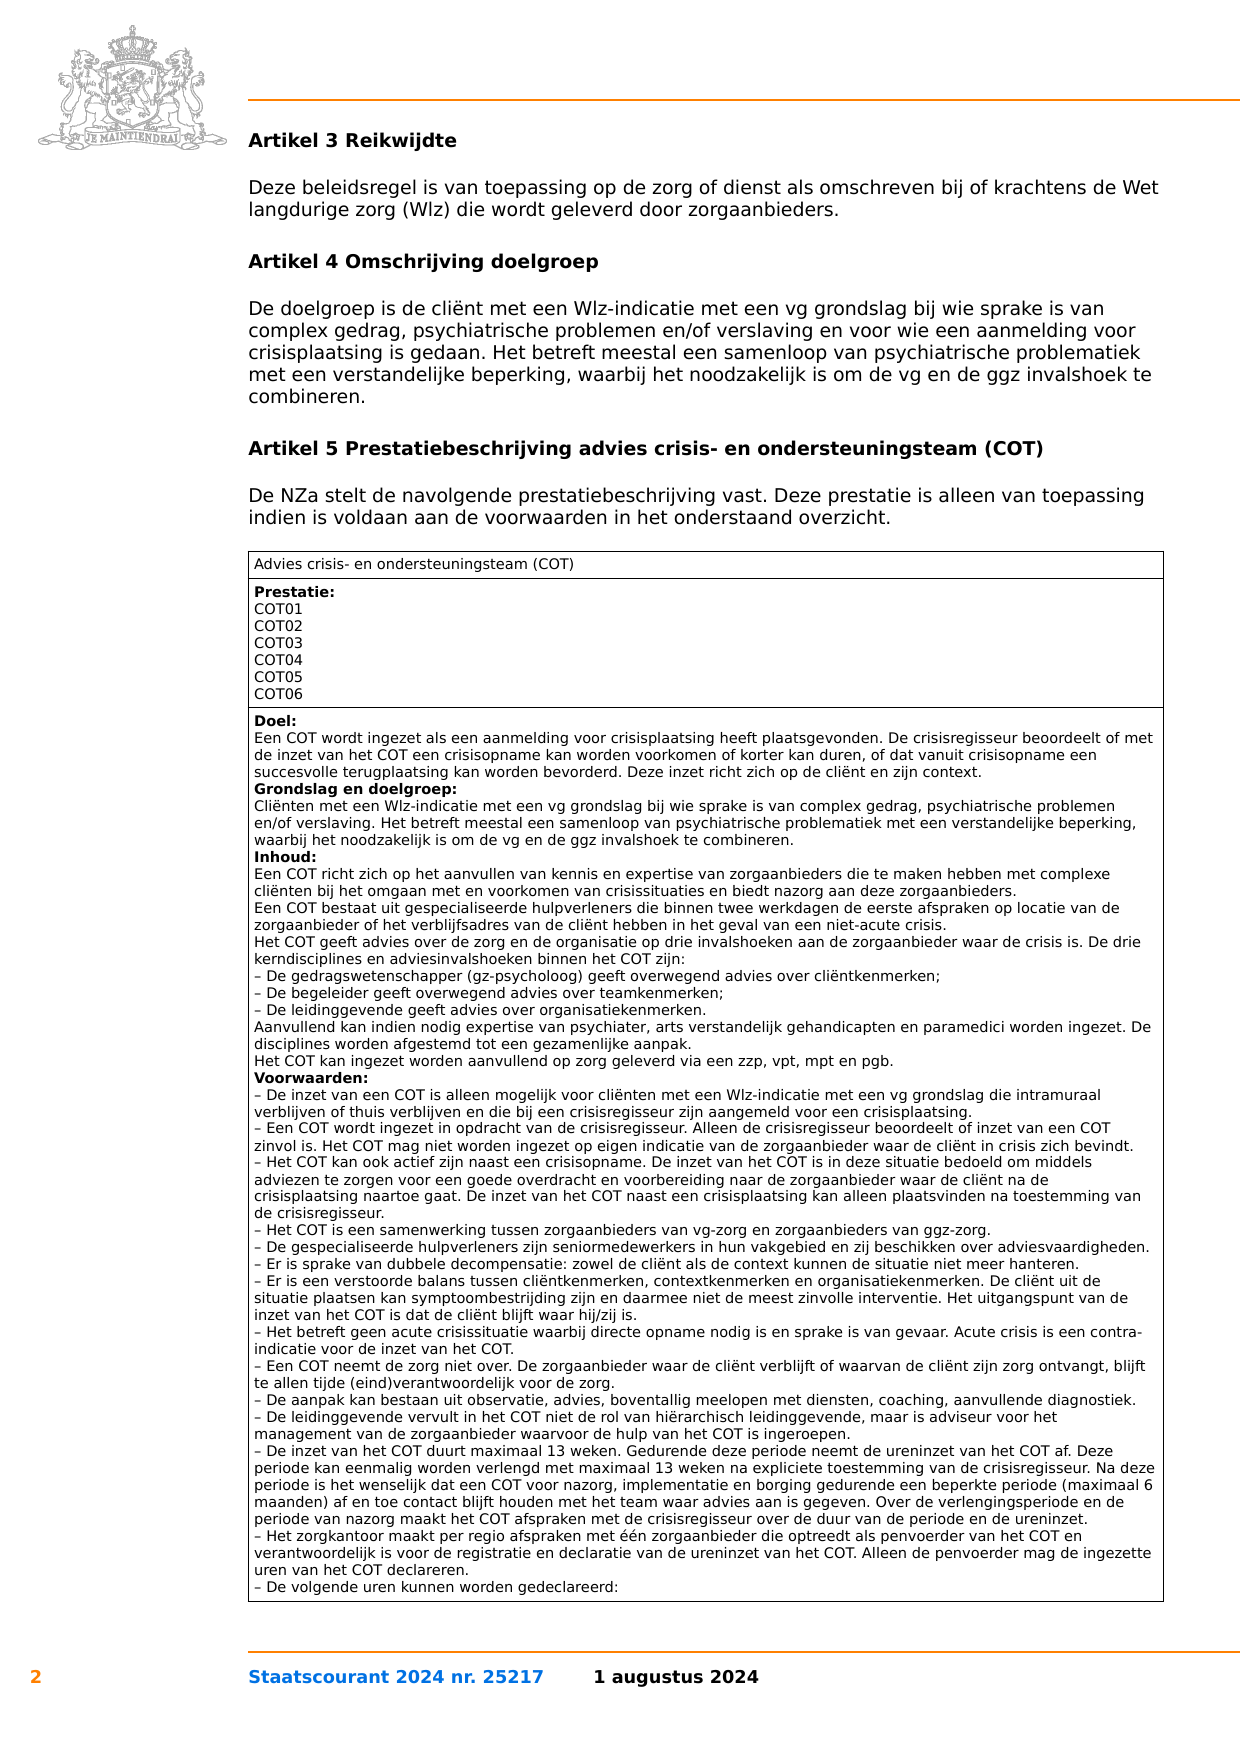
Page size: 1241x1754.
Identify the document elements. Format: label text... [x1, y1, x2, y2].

picture [38, 25, 227, 150]
subtitle Artikel 4 Omschrijving doelgroep [248, 251, 1163, 273]
text De doelgroep is de cliënt met een Wlz-indicatie met een vg grondslag bij wie sprake is van complex gedrag, psychiatrische problemen en/of verslaving en voor wie een aanmelding voor crisisplaatsing is gedaan. Het betreft meestal een samenloop van psychiatrische problematiek met een verstandelijke beperking, waarbij het noodzakelijk is om de vg en de ggz invalshoek te combineren. [248, 298, 1163, 408]
subtitle Artikel 5 Prestatiebeschrijving advies crisis- en ondersteuningsteam (COT) [248, 438, 1163, 460]
text De NZa stelt de navolgende prestatiebeschrijving vast. Deze prestatie is alleen van toepassing indien is voldaan aan de voorwaarden in het onderstaand overzicht. [248, 485, 1163, 529]
table_header Advies crisis- en ondersteuningsteam (COT) [249, 552, 1163, 578]
subtitle Artikel 3 Reikwijdte [248, 130, 1163, 152]
table_cell Prestatie: COT01 COT02 COT03 COT04 COT05 COT06 [249, 579, 1163, 707]
table_cell Doel: Een COT wordt ingezet als een aanmelding voor crisisplaatsing heeft plaatsgevonden. De crisisregisseur beoordeelt of met de inzet van het COT een crisisopname kan worden voorkomen of korter kan duren, of dat vanuit crisisopname een succesvolle terugplaatsing kan worden bevorderd. Deze inzet richt zich op de cliënt en zijn context. Grondslag en doelgroep: Cliënten met een Wlz-indicatie met een vg grondslag bij wie sprake is van complex gedrag, psychiatrische problemen en/of verslaving. Het betreft meestal een samenloop van psychiatrische problematiek met een verstandelijke beperking, waarbij het noodzakelijk is om de vg en de ggz invalshoek te combineren. Inhoud: Een COT richt zich op het aanvullen van kennis en expertise van zorgaanbieders die te maken hebben met complexe cliënten bij het omgaan met en voorkomen van crisissituaties en biedt nazorg aan deze zorgaanbieders. Een COT bestaat uit gespecialiseerde hulpverleners die binnen twee werkdagen de eerste afspraken op locatie van de zorgaanbieder of het verblijfsadres van de cliënt hebben in het geval van een niet-acute crisis. Het COT geeft advies over de zorg en de organisatie op drie invalshoeken aan de zorgaanbieder waar de crisis is. De drie kerndisciplines en adviesinvalshoeken binnen het COT zijn: – De gedragswetenschapper (gz-psycholoog) geeft overwegend advies over cliëntkenmerken; – De begeleider geeft overwegend advies over teamkenmerken; – De leidinggevende geeft advies over organisatiekenmerken. Aanvullend kan indien nodig expertise van psychiater, arts verstandelijk gehandicapten en paramedici worden ingezet. De disciplines worden afgestemd tot een gezamenlijke aanpak. Het COT kan ingezet worden aanvullend op zorg geleverd via een zzp, vpt, mpt en pgb. Voorwaarden: – De inzet van een COT is alleen mogelijk voor cliënten met een Wlz-indicatie met een vg grondslag die intramuraal verblijven of thuis verblijven en die bij een crisisregisseur zijn aangemeld voor een crisisplaatsing. – Een COT wordt ingezet in opdracht van de crisisregisseur. Alleen de crisisregisseur beoordeelt of inzet van een COT zinvol is. Het COT mag niet worden ingezet op eigen indicatie van de zorgaanbieder waar de cliënt in crisis zich bevindt. – Het COT kan ook actief zijn naast een crisisopname. De inzet van het COT is in deze situatie bedoeld om middels adviezen te zorgen voor een goede overdracht en voorbereiding naar de zorgaanbieder waar de cliënt na de crisisplaatsing naartoe gaat. De inzet van het COT naast een crisisplaatsing kan alleen plaatsvinden na toestemming van de crisisregisseur. – Het COT is een samenwerking tussen zorgaanbieders van vg-zorg en zorgaanbieders van ggz-zorg. – De gespecialiseerde hulpverleners zijn seniormedewerkers in hun vakgebied en zij beschikken over adviesvaardigheden. – Er is sprake van dubbele decompensatie: zowel de cliënt als de context kunnen de situatie niet meer hanteren. – Er is een verstoorde balans tussen cliëntkenmerken, contextkenmerken en organisatiekenmerken. De cliënt uit de situatie plaatsen kan symptoombestrijding zijn en daarmee niet de meest zinvolle interventie. Het uitgangspunt van de inzet van het COT is dat de cliënt blijft waar hij/zij is. – Het betreft geen acute crisissituatie waarbij directe opname nodig is en sprake is van gevaar. Acute crisis is een contra-indicatie voor de inzet van het COT. – Een COT neemt de zorg niet over. De zorgaanbieder waar de cliënt verblijft of waarvan de cliënt zijn zorg ontvangt, blijft te allen tijde (eind)verantwoordelijk voor de zorg. – De aanpak kan bestaan uit observatie, advies, boventallig meelopen met diensten, coaching, aanvullende diagnostiek. – De leidinggevende vervult in het COT niet de rol van hiërarchisch leidinggevende, maar is adviseur voor het management van de zorgaanbieder waarvoor de hulp van het COT is ingeroepen. – De inzet van het COT duurt maximaal 13 weken. Gedurende deze periode neemt de ureninzet van het COT af. Deze periode kan eenmalig worden verlengd met maximaal 13 weken na expliciete toestemming van de crisisregisseur. Na deze periode is het wenselijk dat een COT voor nazorg, implementatie en borging gedurende een beperkte periode (maximaal 6 maanden) af en toe contact blijft houden met het team waar advies aan is gegeven. Over de verlengingsperiode en de periode van nazorg maakt het COT afspraken met de crisisregisseur over de duur van de periode en de ureninzet. – Het zorgkantoor maakt per regio afspraken met één zorgaanbieder die optreedt als penvoerder van het COT en verantwoordelijk is voor de registratie en declaratie van de ureninzet van het COT. Alleen de penvoerder mag de ingezette uren van het COT declareren. – De volgende uren kunnen worden gedeclareerd: [249, 708, 1163, 1601]
text Deze beleidsregel is van toepassing op de zorg of dienst als omschreven bij of krachtens de Wet langdurige zorg (Wlz) die wordt geleverd door zorgaanbieders. [248, 177, 1163, 221]
